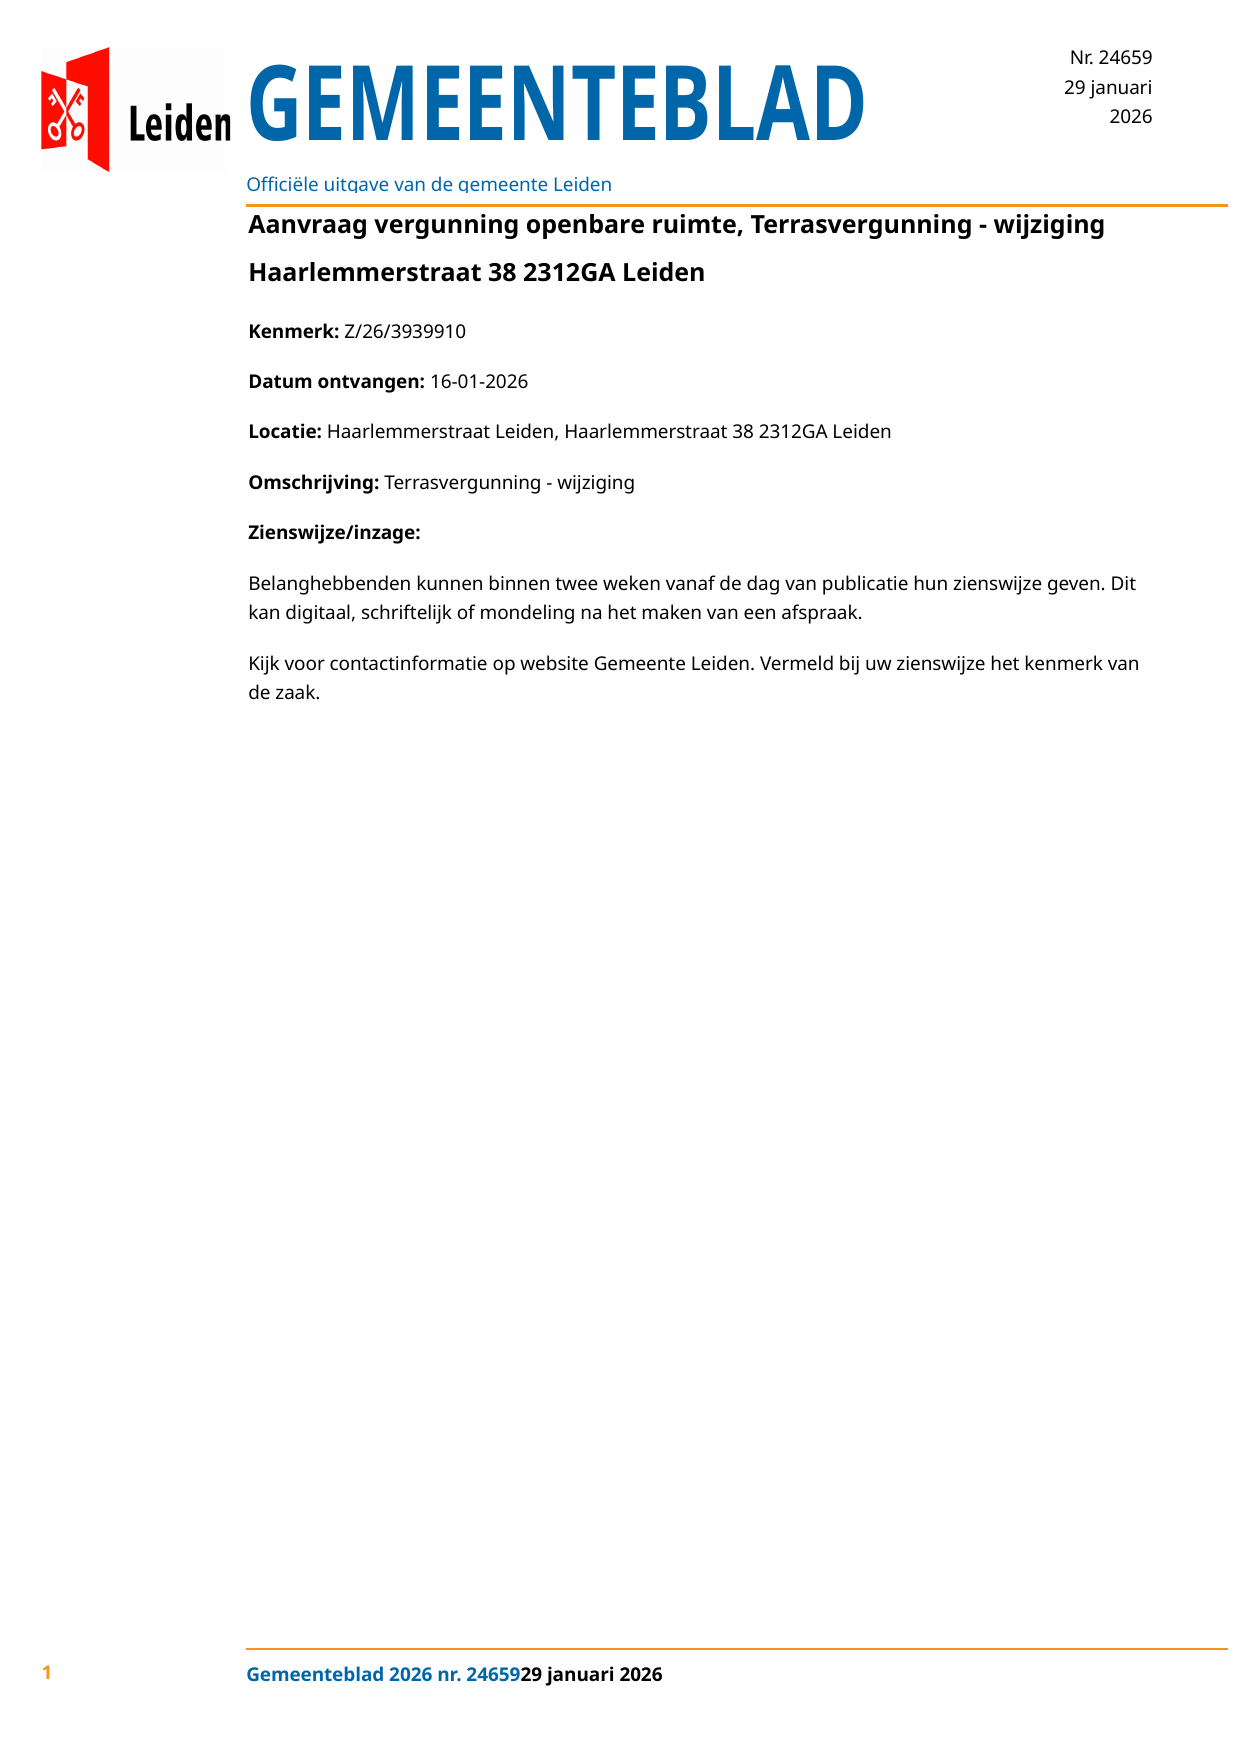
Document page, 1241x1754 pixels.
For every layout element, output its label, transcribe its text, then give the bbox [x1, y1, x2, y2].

text Datum ontvangen: 16-01-2026 [248, 368, 1152, 394]
text Kenmerk: Z/26/3939910 [248, 318, 1152, 344]
text Zienswijze/inzage: [248, 519, 1152, 545]
text Locatie: Haarlemmerstraat Leiden, Haarlemmerstraat 38 2312GA Leiden [248, 419, 1152, 444]
text Omschrijving: Terrasvergunning - wijziging [248, 469, 1152, 495]
picture [41, 47, 231, 172]
text Belanghebbenden kunnen binnen twee weken vanaf de dag van publicatie hun zienswijze geven. Dit kan digitaal, schriftelijk of mondeling na het maken van een afspraak. [248, 570, 1152, 625]
text Aanvraag vergunning openbare ruimte, Terrasvergunning - wijziging Haarlemmerstraat 38 2312GA Leiden [248, 207, 1152, 288]
text Kijk voor contactinformatie op website Gemeente Leiden. Vermeld bij uw zienswijze het kenmerk van de zaak. [248, 650, 1152, 705]
